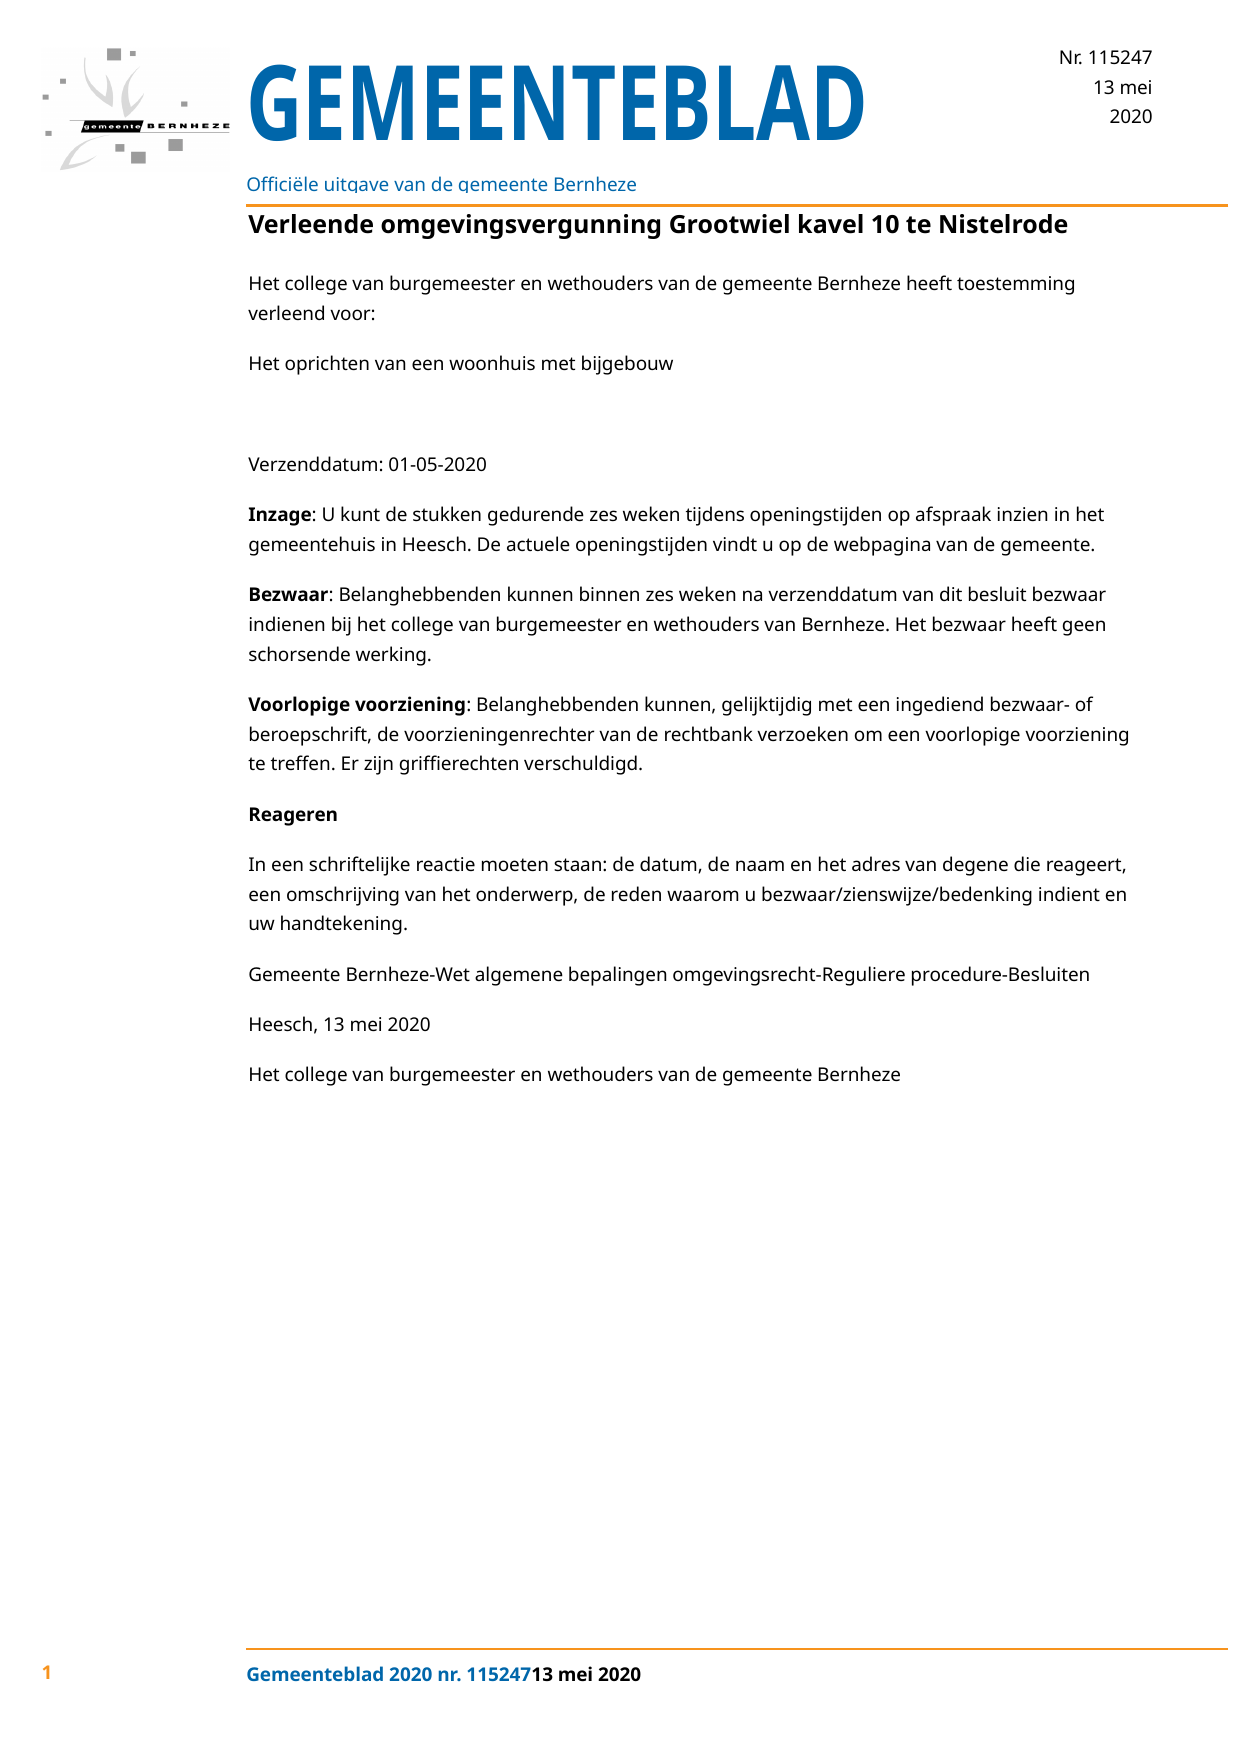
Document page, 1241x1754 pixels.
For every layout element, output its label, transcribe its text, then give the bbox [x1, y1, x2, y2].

text Het college van burgemeester en wethouders van de gemeente Bernheze [248, 1062, 1152, 1087]
text In een schriftelijke reactie moeten staan: de datum, de naam en het adres van degene die reageert, een omschrijving van het onderwerp, de reden waarom u bezwaar/zienswijze/bedenking indient en uw handtekening. [248, 851, 1152, 936]
text Heesch, 13 mei 2020 [248, 1011, 1152, 1037]
text Het college van burgemeester en wethouders van de gemeente Bernheze heeft toestemming verleend voor: [248, 270, 1152, 326]
picture [41, 47, 231, 172]
text Verleende omgevingsvergunning Grootwiel kavel 10 te Nistelrode [248, 207, 1152, 241]
text Reageren [248, 801, 1152, 826]
text Verzenddatum: 01-05-2020 [248, 451, 1152, 477]
text Het oprichten van een woonhuis met bijgebouw [248, 350, 1152, 376]
text Gemeente Bernheze-Wet algemene bepalingen omgevingsrecht-Reguliere procedure-Besluiten [248, 961, 1152, 986]
text Voorlopige voorziening: Belanghebbenden kunnen, gelijktijdig met een ingediend bezwaar- of beroepschrift, de voorzieningenrechter van de rechtbank verzoeken om een voorlopige voorziening te treffen. Er zijn griffierechten verschuldigd. [248, 691, 1152, 776]
text Bezwaar: Belanghebbenden kunnen binnen zes weken na verzenddatum van dit besluit bezwaar indienen bij het college van burgemeester en wethouders van Bernheze. Het bezwaar heeft geen schorsende werking. [248, 582, 1152, 666]
text Inzage: U kunt de stukken gedurende zes weken tijdens openingstijden op afspraak inzien in het gemeentehuis in Heesch. De actuele openingstijden vindt u op de webpagina van de gemeente. [248, 502, 1152, 557]
